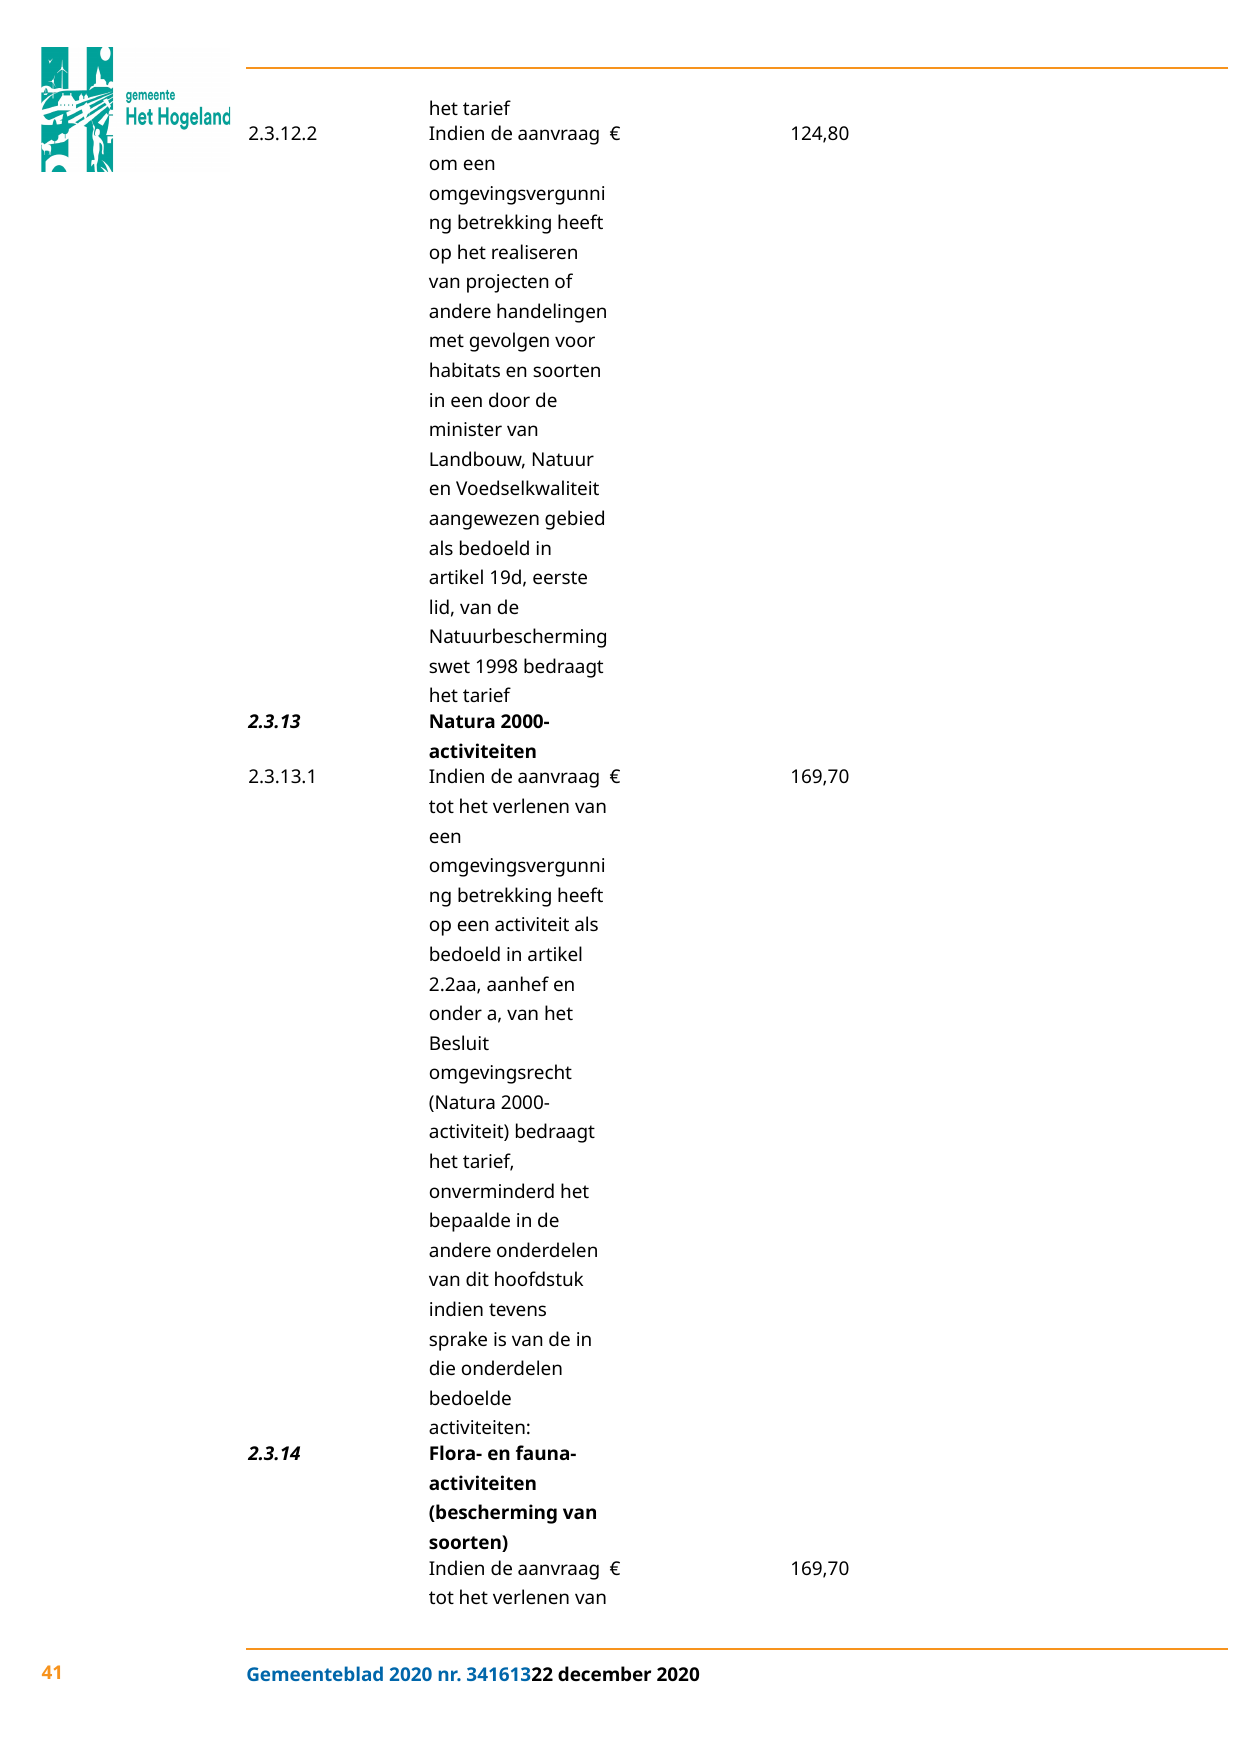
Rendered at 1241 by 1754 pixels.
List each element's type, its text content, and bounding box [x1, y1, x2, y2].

table_cell € [609, 764, 790, 1440]
table_cell Flora- en fauna-activiteiten (bescherming van soorten) [429, 1440, 609, 1555]
table_cell 169,70 [790, 1555, 1152, 1610]
table_cell [609, 95, 790, 121]
table_cell 2.3.12.2 [248, 121, 429, 708]
table_cell € [609, 121, 790, 708]
table_cell [609, 708, 790, 764]
table_cell 2.3.13 [248, 708, 429, 764]
table_cell [790, 708, 1152, 764]
picture [41, 47, 231, 172]
table_cell [248, 1555, 429, 1610]
table_cell 169,70 [790, 764, 1152, 1440]
table_cell 2.3.14 [248, 1440, 429, 1555]
table_cell [790, 1440, 1152, 1555]
table_cell [248, 95, 429, 121]
table_cell Indien de aanvraag tot het verlenen van [429, 1555, 609, 1610]
table_cell Indien de aanvraag tot het verlenen van een omgevingsvergunning betrekking heeft op een activiteit als bedoeld in artikel 2.2aa, aanhef en onder a, van het Besluit omgevingsrecht (Natura 2000-activiteit) bedraagt het tarief, onverminderd het bepaalde in de andere onderdelen van dit hoofdstuk indien tevens sprake is van de in die onderdelen bedoelde activiteiten: [429, 764, 609, 1440]
table_cell € [609, 1555, 790, 1610]
table_cell 2.3.13.1 [248, 764, 429, 1440]
table_cell [609, 1440, 790, 1555]
table_cell [790, 95, 1152, 121]
table_cell het tarief [429, 95, 609, 121]
table_cell Natura 2000-activiteiten [429, 708, 609, 764]
table_cell Indien de aanvraag om een omgevingsvergunning betrekking heeft op het realiseren van projecten of andere handelingen met gevolgen voor habitats en soorten in een door de minister van Landbouw, Natuur en Voedselkwaliteit aangewezen gebied als bedoeld in artikel 19d, eerste lid, van de Natuurbeschermingswet 1998 bedraagt het tarief [429, 121, 609, 708]
table_cell 124,80 [790, 121, 1152, 708]
